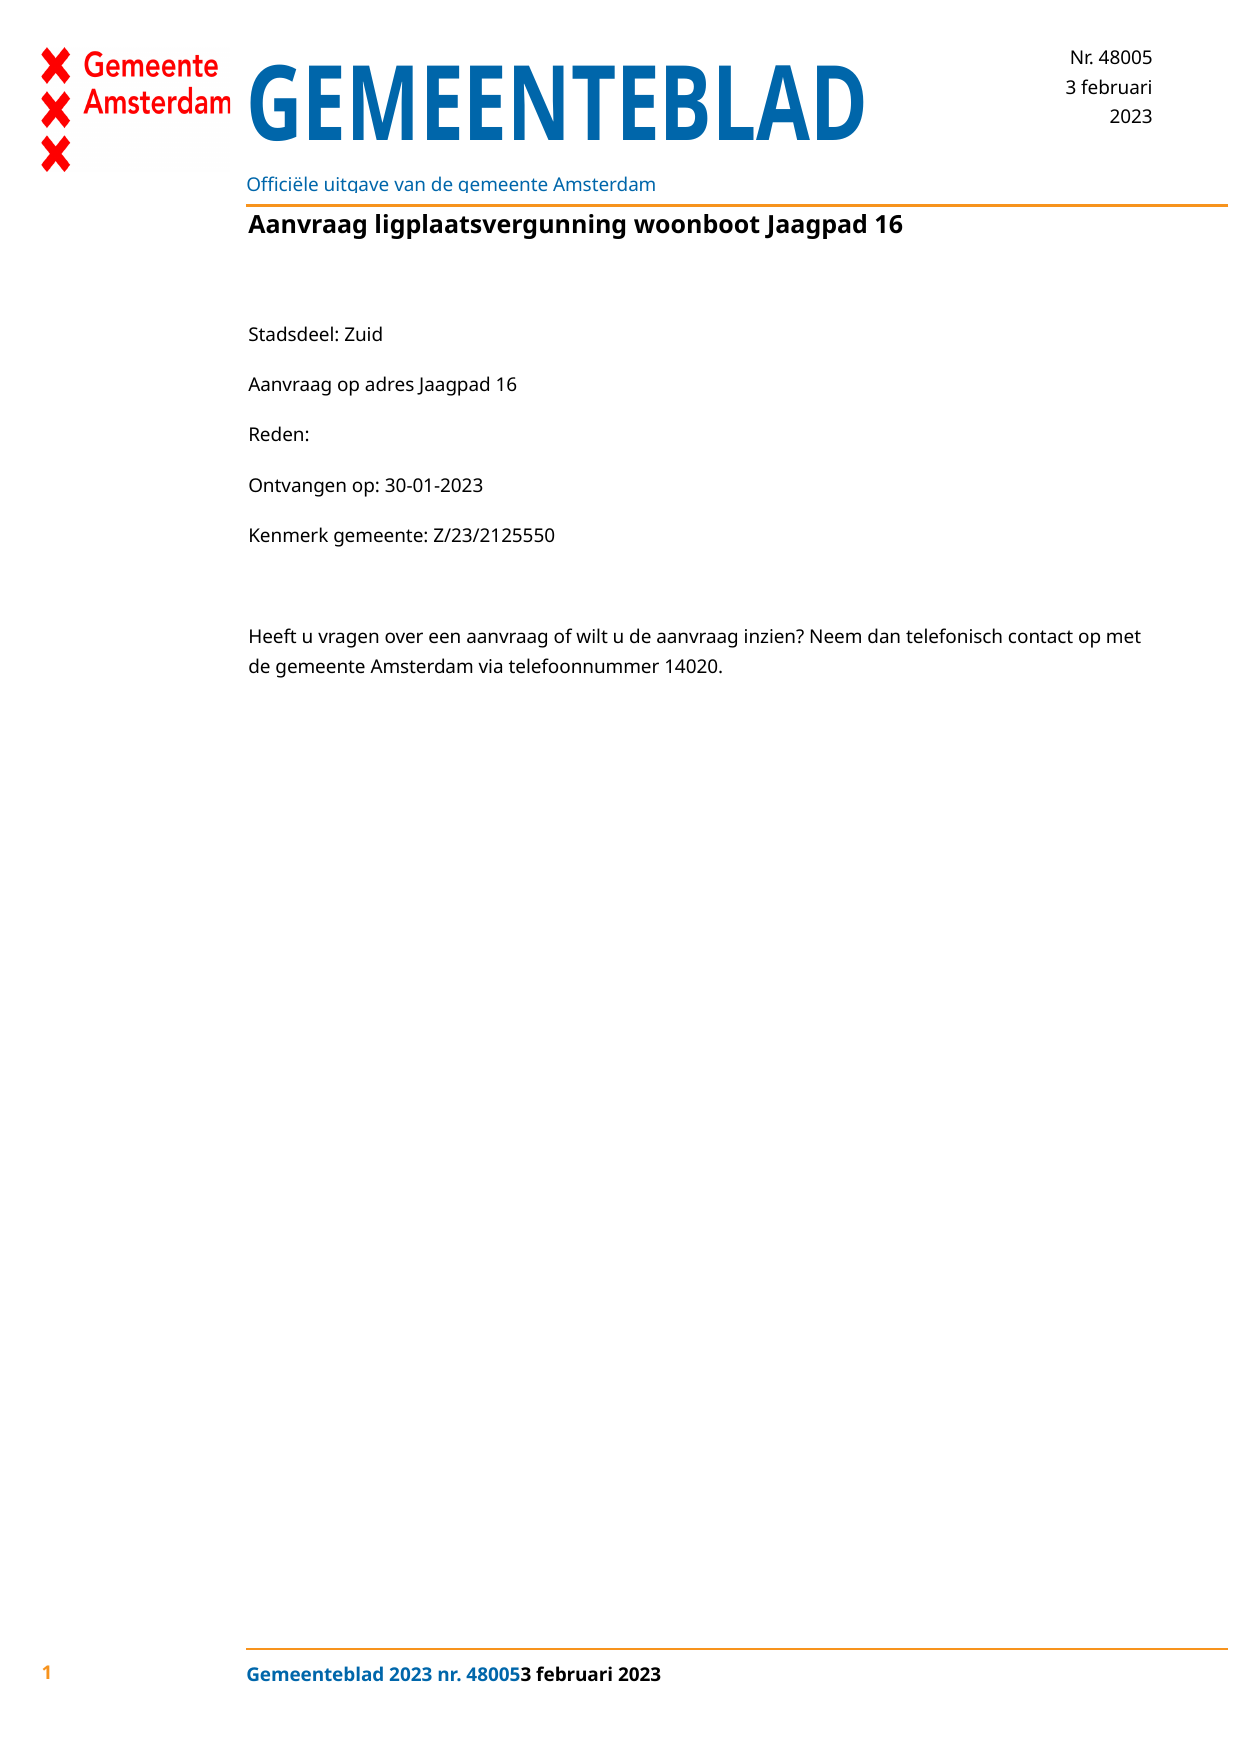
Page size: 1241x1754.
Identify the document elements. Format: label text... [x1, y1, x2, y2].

text Reden: [248, 422, 1152, 447]
text Heeft u vragen over een aanvraag of wilt u de aanvraag inzien? Neem dan telefonisch contact op met de gemeente Amsterdam via telefoonnummer 14020. [248, 623, 1152, 678]
text Aanvraag op adres Jaagpad 16 [248, 371, 1152, 397]
text Aanvraag ligplaatsvergunning woonboot Jaagpad 16 [248, 207, 1152, 241]
text Ontvangen op: 30-01-2023 [248, 472, 1152, 498]
text Stadsdeel: Zuid [248, 321, 1152, 346]
picture [41, 47, 231, 172]
text Kenmerk gemeente: Z/23/2125550 [248, 522, 1152, 548]
